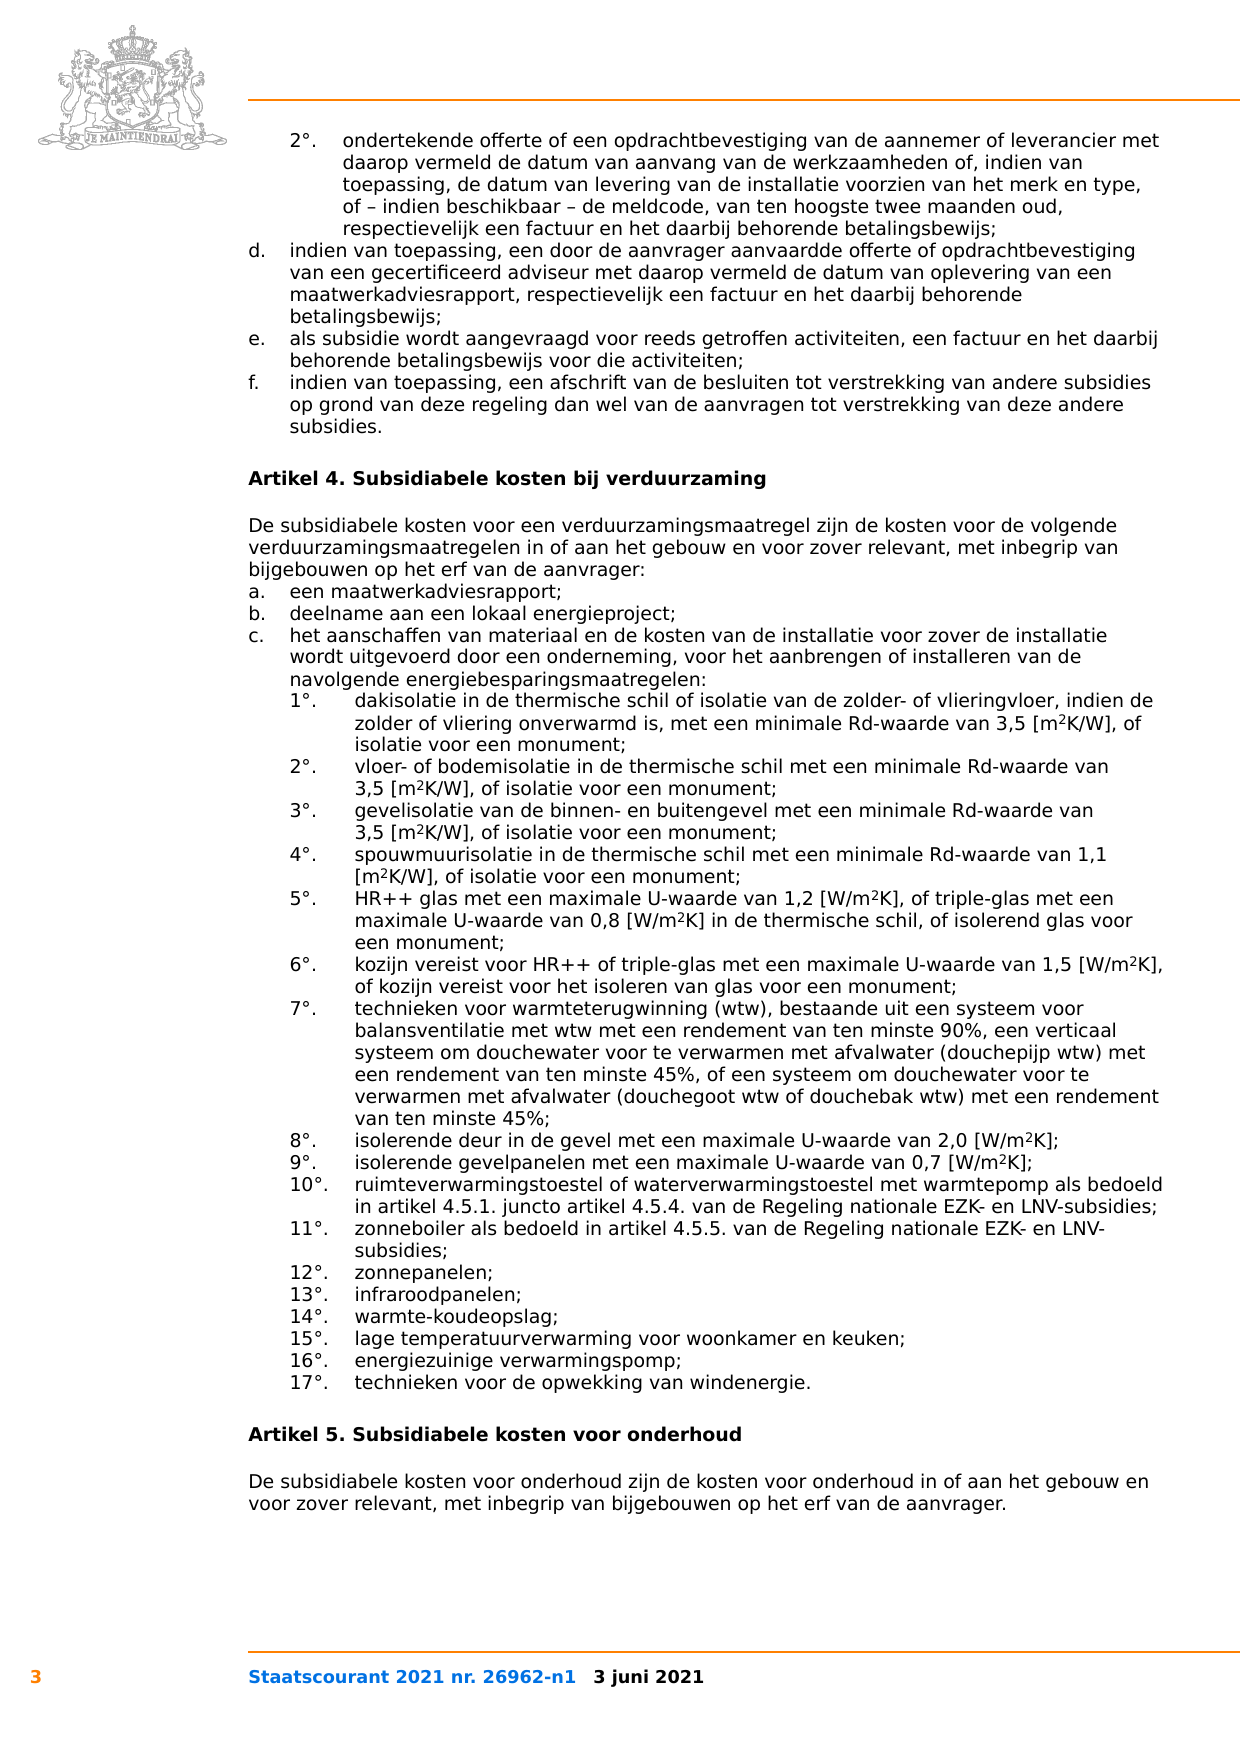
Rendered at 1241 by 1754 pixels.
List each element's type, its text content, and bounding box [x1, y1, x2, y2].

text 11°. zonneboiler als bedoeld in artikel 4.5.5. van de Regeling nationale EZK- en LNV-subsidies; [289, 1218, 1163, 1262]
text 6°. kozijn vereist voor HR++ of triple-glas met een maximale U-waarde van 1,5 [W/m2K], of kozijn vereist voor het isoleren van glas voor een monument; [289, 954, 1163, 998]
text c. het aanschaffen van materiaal en de kosten van de installatie voor zover de installatie wordt uitgevoerd door een onderneming, voor het aanbrengen of installeren van de navolgende energiebesparingsmaatregelen: [248, 624, 1163, 690]
text 14°. warmte-koudeopslag; [289, 1306, 1163, 1328]
text e. als subsidie wordt aangevraagd voor reeds getroffen activiteiten, een factuur en het daarbij behorende betalingsbewijs voor die activiteiten; [248, 328, 1163, 372]
text 13°. infraroodpanelen; [289, 1284, 1163, 1306]
text 2°. ondertekende offerte of een opdrachtbevestiging van de aannemer of leverancier met daarop vermeld de datum van aanvang van de werkzaamheden of, indien van toepassing, de datum van levering van de installatie voorzien van het merk en type, of – indien beschikbaar – de meldcode, van ten hoogste twee maanden oud, respectievelijk een factuur en het daarbij behorende betalingsbewijs; [289, 130, 1163, 240]
text a. een maatwerkadviesrapport; [248, 581, 1163, 602]
text 8°. isolerende deur in de gevel met een maximale U-waarde van 2,0 [W/m2K]; [289, 1130, 1163, 1152]
text f. indien van toepassing, een afschrift van de besluiten tot verstrekking van andere subsidies op grond van deze regeling dan wel van de aanvragen tot verstrekking van deze andere subsidies. [248, 372, 1163, 438]
text 15°. lage temperatuurverwarming voor woonkamer en keuken; [289, 1328, 1163, 1350]
picture [38, 25, 227, 150]
text 16°. energiezuinige verwarmingspomp; [289, 1350, 1163, 1372]
text d. indien van toepassing, een door de aanvrager aanvaardde offerte of opdrachtbevestiging van een gecertificeerd adviseur met daarop vermeld de datum van oplevering van een maatwerkadviesrapport, respectievelijk een factuur en het daarbij behorende betalingsbewijs; [248, 240, 1163, 328]
text 5°. HR++ glas met een maximale U-waarde van 1,2 [W/m2K], of triple-glas met een maximale U-waarde van 0,8 [W/m2K] in de thermische schil, of isolerend glas voor een monument; [289, 888, 1163, 954]
subtitle Artikel 4. Subsidiabele kosten bij verduurzaming [248, 468, 1163, 489]
text 10°. ruimteverwarmingstoestel of waterverwarmingstoestel met warmtepomp als bedoeld in artikel 4.5.1. juncto artikel 4.5.4. van de Regeling nationale EZK- en LNV-subsidies; [289, 1174, 1163, 1218]
text 2°. vloer- of bodemisolatie in de thermische schil met een minimale Rd-waarde van 3,5 [m2K/W], of isolatie voor een monument; [289, 756, 1163, 800]
text 12°. zonnepanelen; [289, 1262, 1163, 1284]
text 17°. technieken voor de opwekking van windenergie. [289, 1372, 1163, 1394]
text 9°. isolerende gevelpanelen met een maximale U-waarde van 0,7 [W/m2K]; [289, 1152, 1163, 1174]
text 1°. dakisolatie in de thermische schil of isolatie van de zolder- of vlieringvloer, indien de zolder of vliering onverwarmd is, met een minimale Rd-waarde van 3,5 [m2K/W], of isolatie voor een monument; [289, 690, 1163, 756]
text De subsidiabele kosten voor een verduurzamingsmaatregel zijn de kosten voor de volgende verduurzamingsmaatregelen in of aan het gebouw en voor zover relevant, met inbegrip van bijgebouwen op het erf van de aanvrager: [248, 514, 1163, 581]
text b. deelname aan een lokaal energieproject; [248, 602, 1163, 624]
text 3°. gevelisolatie van de binnen- en buitengevel met een minimale Rd-waarde van 3,5 [m2K/W], of isolatie voor een monument; [289, 800, 1163, 844]
text De subsidiabele kosten voor onderhoud zijn de kosten voor onderhoud in of aan het gebouw en voor zover relevant, met inbegrip van bijgebouwen op het erf van de aanvrager. [248, 1471, 1163, 1515]
text 4°. spouwmuurisolatie in de thermische schil met een minimale Rd-waarde van 1,1 [m2K/W], of isolatie voor een monument; [289, 844, 1163, 888]
text 7°. technieken voor warmteterugwinning (wtw), bestaande uit een systeem voor balansventilatie met wtw met een rendement van ten minste 90%, een verticaal systeem om douchewater voor te verwarmen met afvalwater (douchepijp wtw) met een rendement van ten minste 45%, of een systeem om douchewater voor te verwarmen met afvalwater (douchegoot wtw of douchebak wtw) met een rendement van ten minste 45%; [289, 998, 1163, 1130]
subtitle Artikel 5. Subsidiabele kosten voor onderhoud [248, 1424, 1163, 1446]
